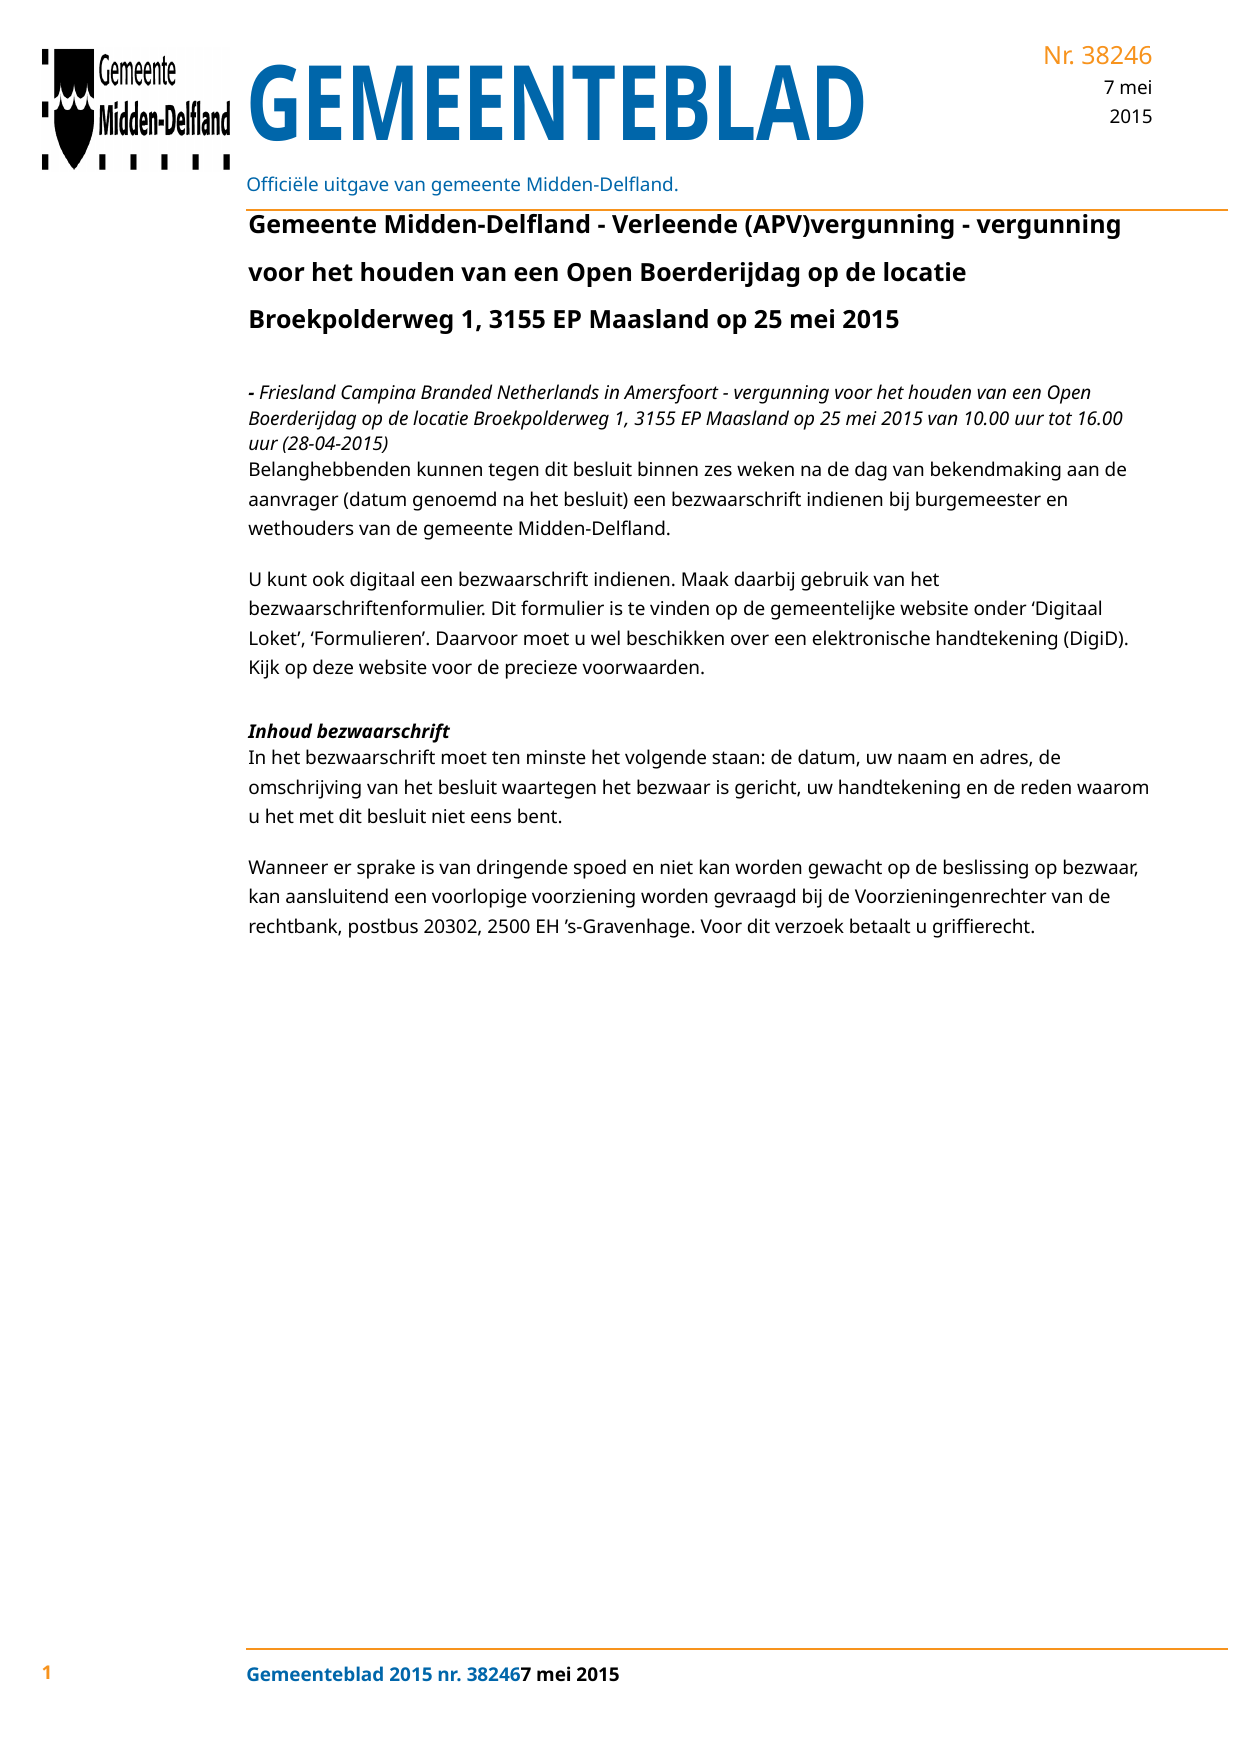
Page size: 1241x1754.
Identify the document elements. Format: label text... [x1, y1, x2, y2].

text - Friesland Campina Branded Netherlands in Amersfoort - vergunning voor het houden van een Open Boerderijdag op de locatie Broekpolderweg 1, 3155 EP Maasland op 25 mei 2015 van 10.00 uur tot 16.00 uur (28-04-2015) [248, 379, 1152, 456]
text Inhoud bezwaarschrift [248, 718, 1152, 744]
text Wanneer er sprake is van dringende spoed en niet kan worden gewacht op de beslissing op bezwaar, kan aansluitend een voorlopige voorziening worden gevraagd bij de Voorzieningenrechter van de rechtbank, postbus 20302, 2500 EH ’s-Gravenhage. Voor dit verzoek betaalt u griffierecht. [248, 854, 1152, 939]
picture [41, 47, 231, 172]
text Belanghebbenden kunnen tegen dit besluit binnen zes weken na de dag van bekendmaking aan de aanvrager (datum genoemd na het besluit) een bezwaarschrift indienen bij burgemeester en wethouders van de gemeente Midden-Delfland. [248, 456, 1152, 541]
text Gemeente Midden-Delfland - Verleende (APV)vergunning - vergunning voor het houden van een Open Boerderijdag op de locatie Broekpolderweg 1, 3155 EP Maasland op 25 mei 2015 [248, 211, 1152, 336]
text In het bezwaarschrift moet ten minste het volgende staan: de datum, uw naam en adres, de omschrijving van het besluit waartegen het bezwaar is gericht, uw handtekening en de reden waarom u het met dit besluit niet eens bent. [248, 744, 1152, 829]
text U kunt ook digitaal een bezwaarschrift indienen. Maak daarbij gebruik van het bezwaarschriftenformulier. Dit formulier is te vinden op de gemeentelijke website onder ‘Digitaal Loket’, ‘Formulieren’. Daarvoor moet u wel beschikken over een elektronische handtekening (DigiD). Kijk op deze website voor de precieze voorwaarden. [248, 566, 1152, 680]
